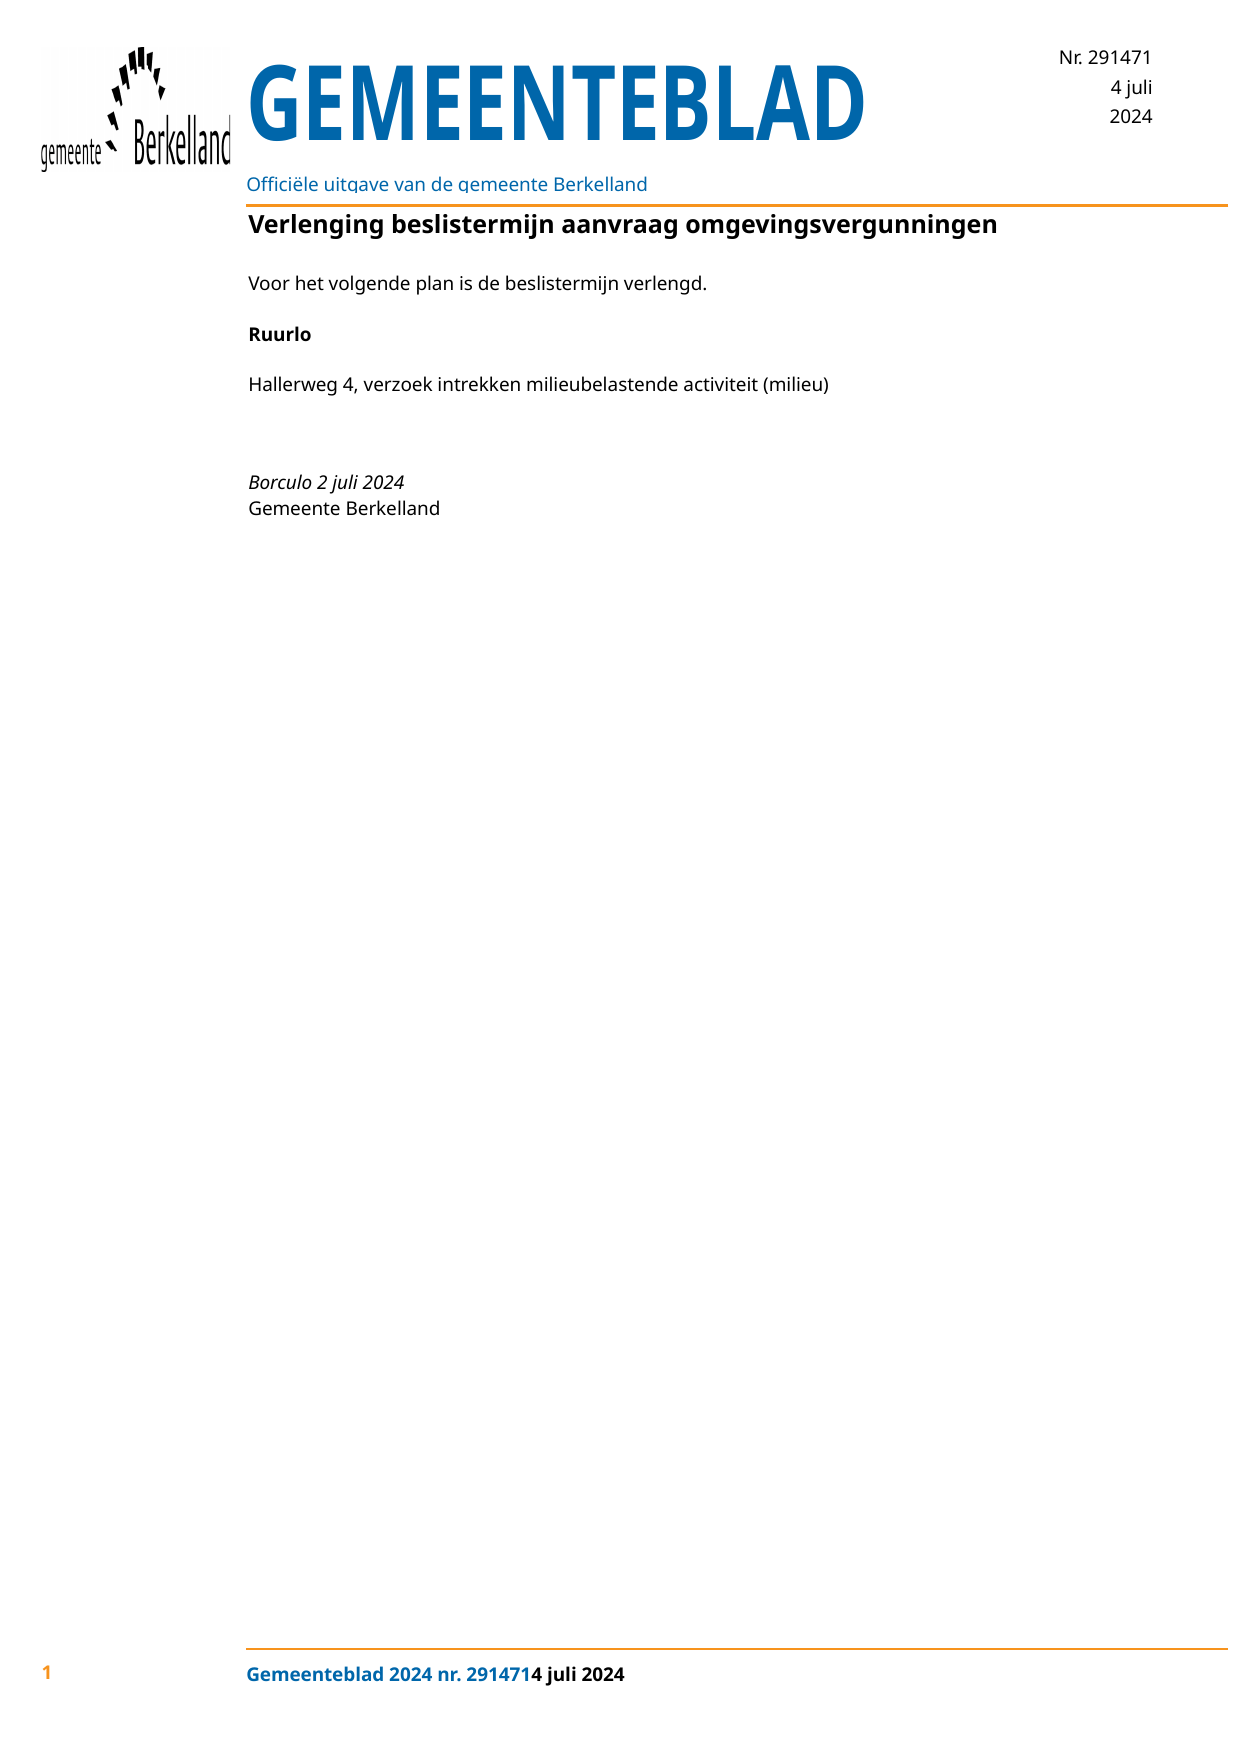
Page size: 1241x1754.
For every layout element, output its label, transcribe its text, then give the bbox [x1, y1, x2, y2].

text Ruurlo [248, 321, 1152, 346]
text Gemeente Berkelland [248, 495, 1152, 521]
text Voor het volgende plan is de beslistermijn verlengd. [248, 270, 1152, 296]
text Hallerweg 4, verzoek intrekken milieubelastende activiteit (milieu) [248, 371, 1152, 397]
text Borculo 2 juli 2024 [248, 469, 1152, 495]
picture [41, 47, 231, 172]
text Verlenging beslistermijn aanvraag omgevingsvergunningen [248, 207, 1152, 241]
